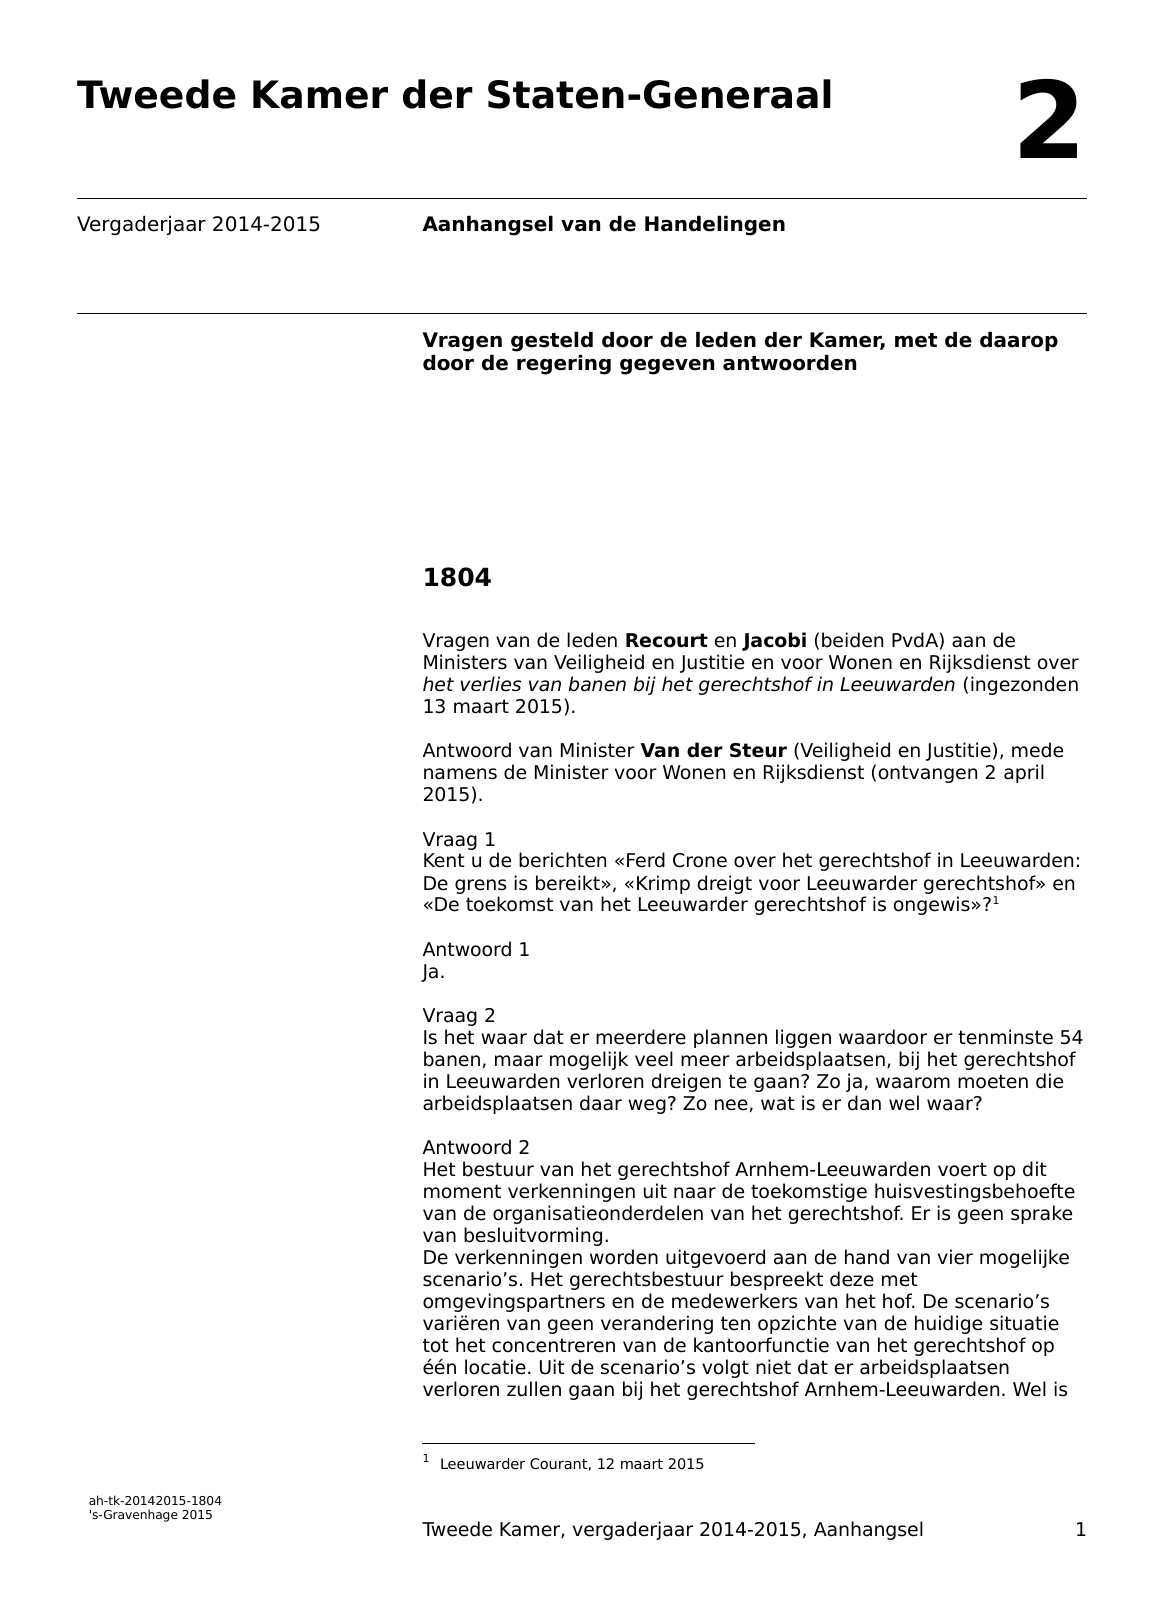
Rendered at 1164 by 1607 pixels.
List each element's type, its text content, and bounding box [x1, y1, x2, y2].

text ah-tk-20142015-1804 [88, 1494, 323, 1508]
text Leeuwarder Courant, 12 maart 2015 [422, 1452, 1087, 1474]
table_cell Aanhangsel van de Handelingen [422, 199, 1087, 313]
text Het bestuur van het gerechtshof Arnhem-Leeuwarden voert op dit moment verkenningen uit naar de toekomstige huisvestingsbehoefte van de organisatieonderdelen van het gerechtshof. Er is geen sprake van besluitvorming. [422, 1159, 1087, 1247]
text Vraag 2 [422, 1005, 1087, 1027]
table_cell Vergaderjaar 2014-2015 [77, 199, 422, 313]
table_header 2 [886, 59, 1087, 198]
text Vraag 1 [422, 828, 1087, 850]
table_cell [77, 314, 422, 375]
text 's-Gravenhage 2015 [88, 1508, 323, 1522]
text De verkenningen worden uitgevoerd aan de hand van vier mogelijke scenario’s. Het gerechtsbestuur bespreekt deze met omgevingspartners en de medewerkers van het hof. De scenario’s variëren van geen verandering ten opzichte van de huidige situatie tot het concentreren van de kantoorfunctie van het gerechtshof op één locatie. Uit de scenario’s volgt niet dat er arbeidsplaatsen verloren zullen gaan bij het gerechtshof Arnhem-Leeuwarden. Wel is [422, 1247, 1087, 1401]
text Antwoord 1 [422, 938, 1087, 961]
text Antwoord van Minister Van der Steur (Veiligheid en Justitie), mede namens de Minister voor Wonen en Rijksdienst (ontvangen 2 april 2015). [422, 740, 1087, 806]
text Kent u de berichten «Ferd Crone over het gerechtshof in Leeuwarden: De grens is bereikt», «Krimp dreigt voor Leeuwarder gerechtshof» en «De toekomst van het Leeuwarder gerechtshof is ongewis»? [422, 850, 1087, 916]
text 1804 [422, 563, 1087, 592]
table_header Tweede Kamer der Staten-Generaal [77, 59, 886, 198]
table_cell Vragen gesteld door de leden der Kamer, met de daarop door de regering gegeven antwoorden [422, 314, 1087, 375]
text Antwoord 2 [422, 1137, 1087, 1159]
text Is het waar dat er meerdere plannen liggen waardoor er tenminste 54 banen, maar mogelijk veel meer arbeidsplaatsen, bij het gerechtshof in Leeuwarden verloren dreigen te gaan? Zo ja, waarom moeten die arbeidsplaatsen daar weg? Zo nee, wat is er dan wel waar? [422, 1027, 1087, 1114]
text Vragen van de leden Recourt en Jacobi (beiden PvdA) aan de Ministers van Veiligheid en Justitie en voor Wonen en Rijksdienst over het verlies van banen bij het gerechtshof in Leeuwarden (ingezonden 13 maart 2015). [422, 630, 1087, 718]
text Ja. [422, 961, 1087, 982]
